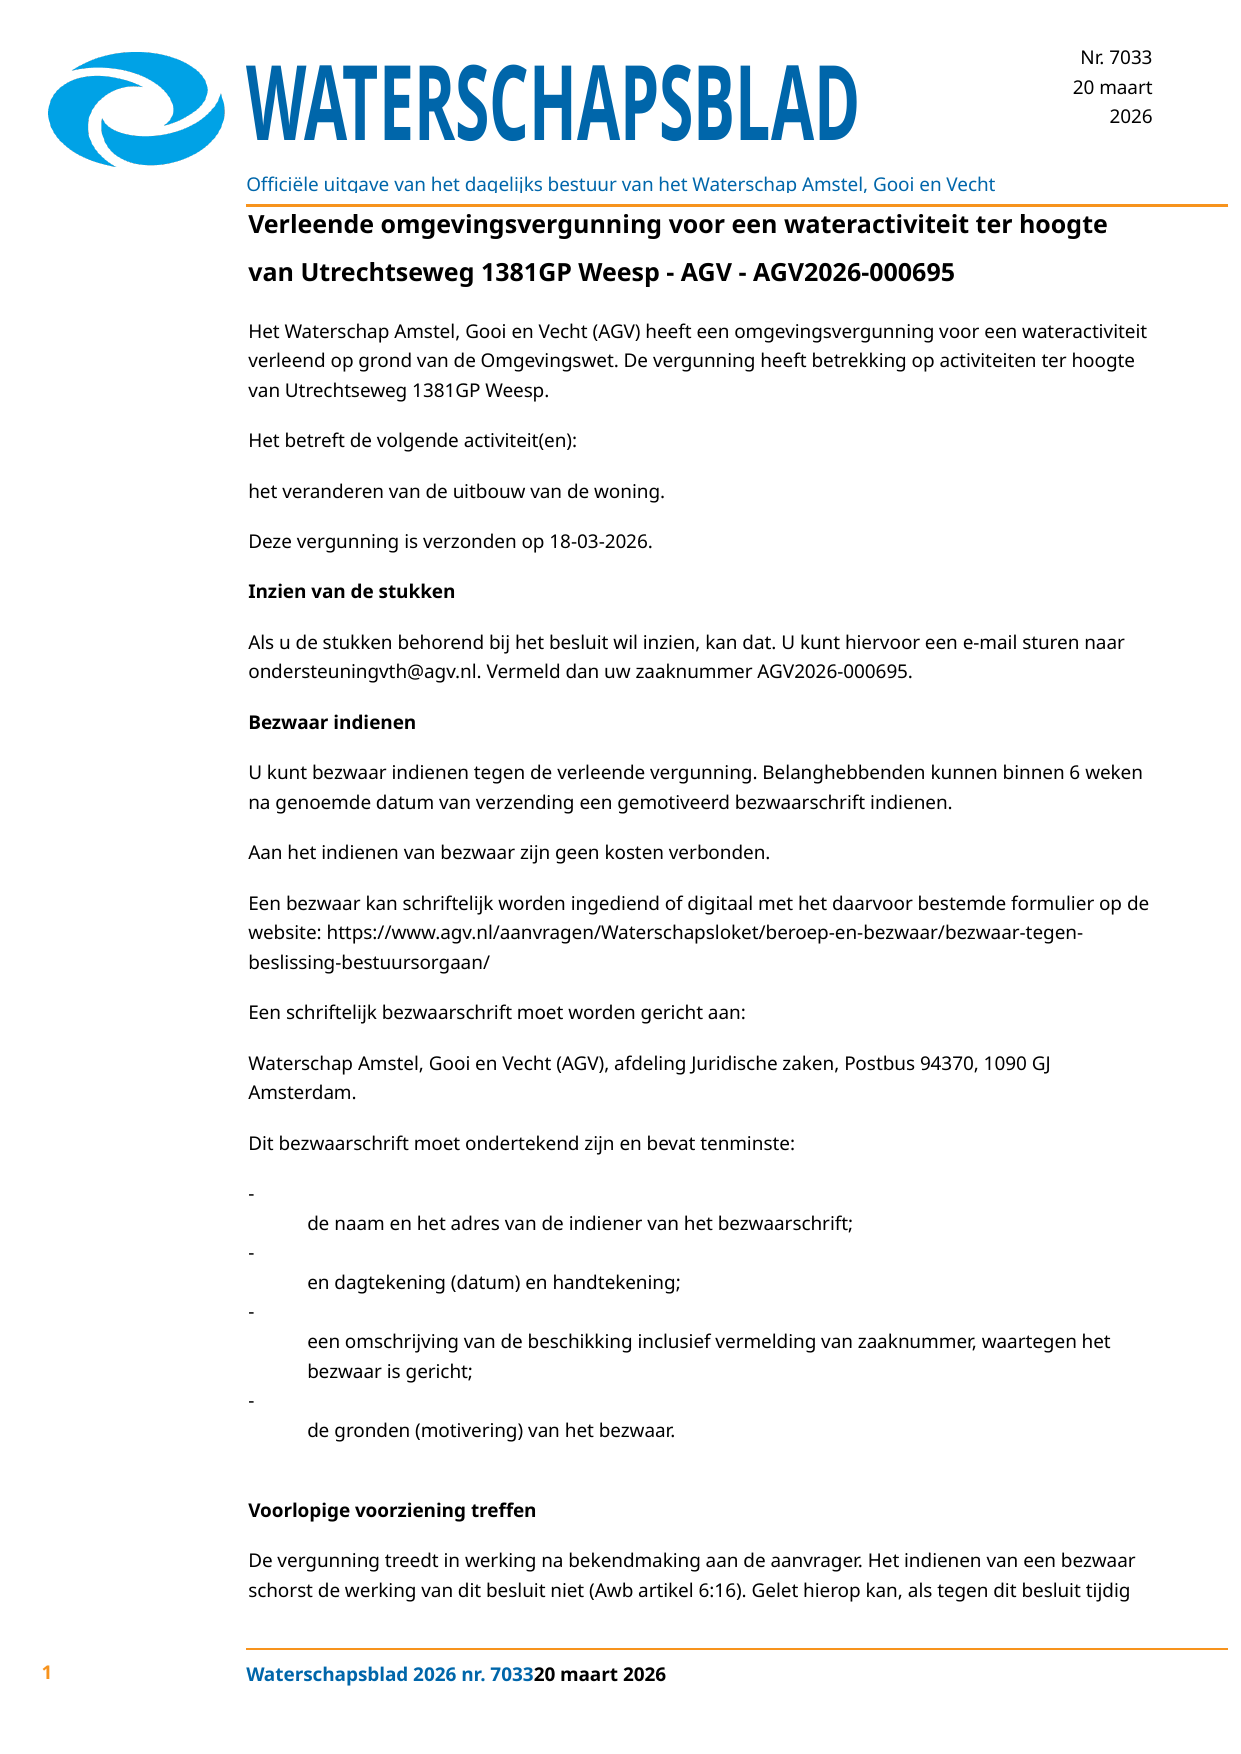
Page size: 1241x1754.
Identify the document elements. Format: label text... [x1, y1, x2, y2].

text U kunt bezwaar indienen tegen de verleende vergunning. Belanghebbenden kunnen binnen 6 weken na genoemde datum van verzending een gemotiveerd bezwaarschrift indienen. [248, 759, 1152, 815]
text Waterschap Amstel, Gooi en Vecht (AGV), afdeling Juridische zaken, Postbus 94370, 1090 GJ Amsterdam. [248, 1050, 1152, 1105]
text Verleende omgevingsvergunning voor een wateractiviteit ter hoogte van Utrechtseweg 1381GP Weesp - AGV - AGV2026-000695 [248, 207, 1152, 288]
text Het Waterschap Amstel, Gooi en Vecht (AGV) heeft een omgevingsvergunning voor een wateractiviteit verleend op grond van de Omgevingswet. De vergunning heeft betrekking op activiteiten ter hoogte van Utrechtseweg 1381GP Weesp. [248, 318, 1152, 403]
text Een schriftelijk bezwaarschrift moet worden gericht aan: [248, 999, 1152, 1025]
text Het betreft de volgende activiteit(en): [248, 427, 1152, 453]
list de gronden (motivering) van het bezwaar. [248, 1417, 1152, 1443]
list de naam en het adres van de indiener van het bezwaarschrift; [248, 1210, 1152, 1236]
text Als u de stukken behorend bij het besluit wil inzien, kan dat. U kunt hiervoor een e-mail sturen naar ondersteuningvth@agv.nl. Vermeld dan uw zaaknummer AGV2026-000695. [248, 629, 1152, 684]
text Dit bezwaarschrift moet ondertekend zijn en bevat tenminste: [248, 1130, 1152, 1156]
list en dagtekening (datum) en handtekening; [248, 1269, 1152, 1295]
list een omschrijving van de beschikking inclusief vermelding van zaaknummer, waartegen het bezwaar is gericht; [248, 1328, 1152, 1384]
text Aan het indienen van bezwaar zijn geen kosten verbonden. [248, 839, 1152, 865]
text het veranderen van de uitbouw van de woning. [248, 478, 1152, 504]
picture [41, 47, 231, 172]
text Bezwaar indienen [248, 709, 1152, 735]
text Een bezwaar kan schriftelijk worden ingediend of digitaal met het daarvoor bestemde formulier op de website: https://www.agv.nl/aanvragen/Waterschapsloket/beroep-en-bezwaar/bezwaar-tegen-beslissing-bestuursorgaan/ [248, 890, 1152, 975]
text Deze vergunning is verzonden op 18-03-2026. [248, 528, 1152, 554]
text Voorlopige voorziening treffen [248, 1497, 1152, 1523]
text Inzien van de stukken [248, 579, 1152, 604]
text De vergunning treedt in werking na bekendmaking aan de aanvrager. Het indienen van een bezwaar schorst de werking van dit besluit niet (Awb artikel 6:16). Gelet hierop kan, als tegen dit besluit tijdig [248, 1547, 1152, 1603]
